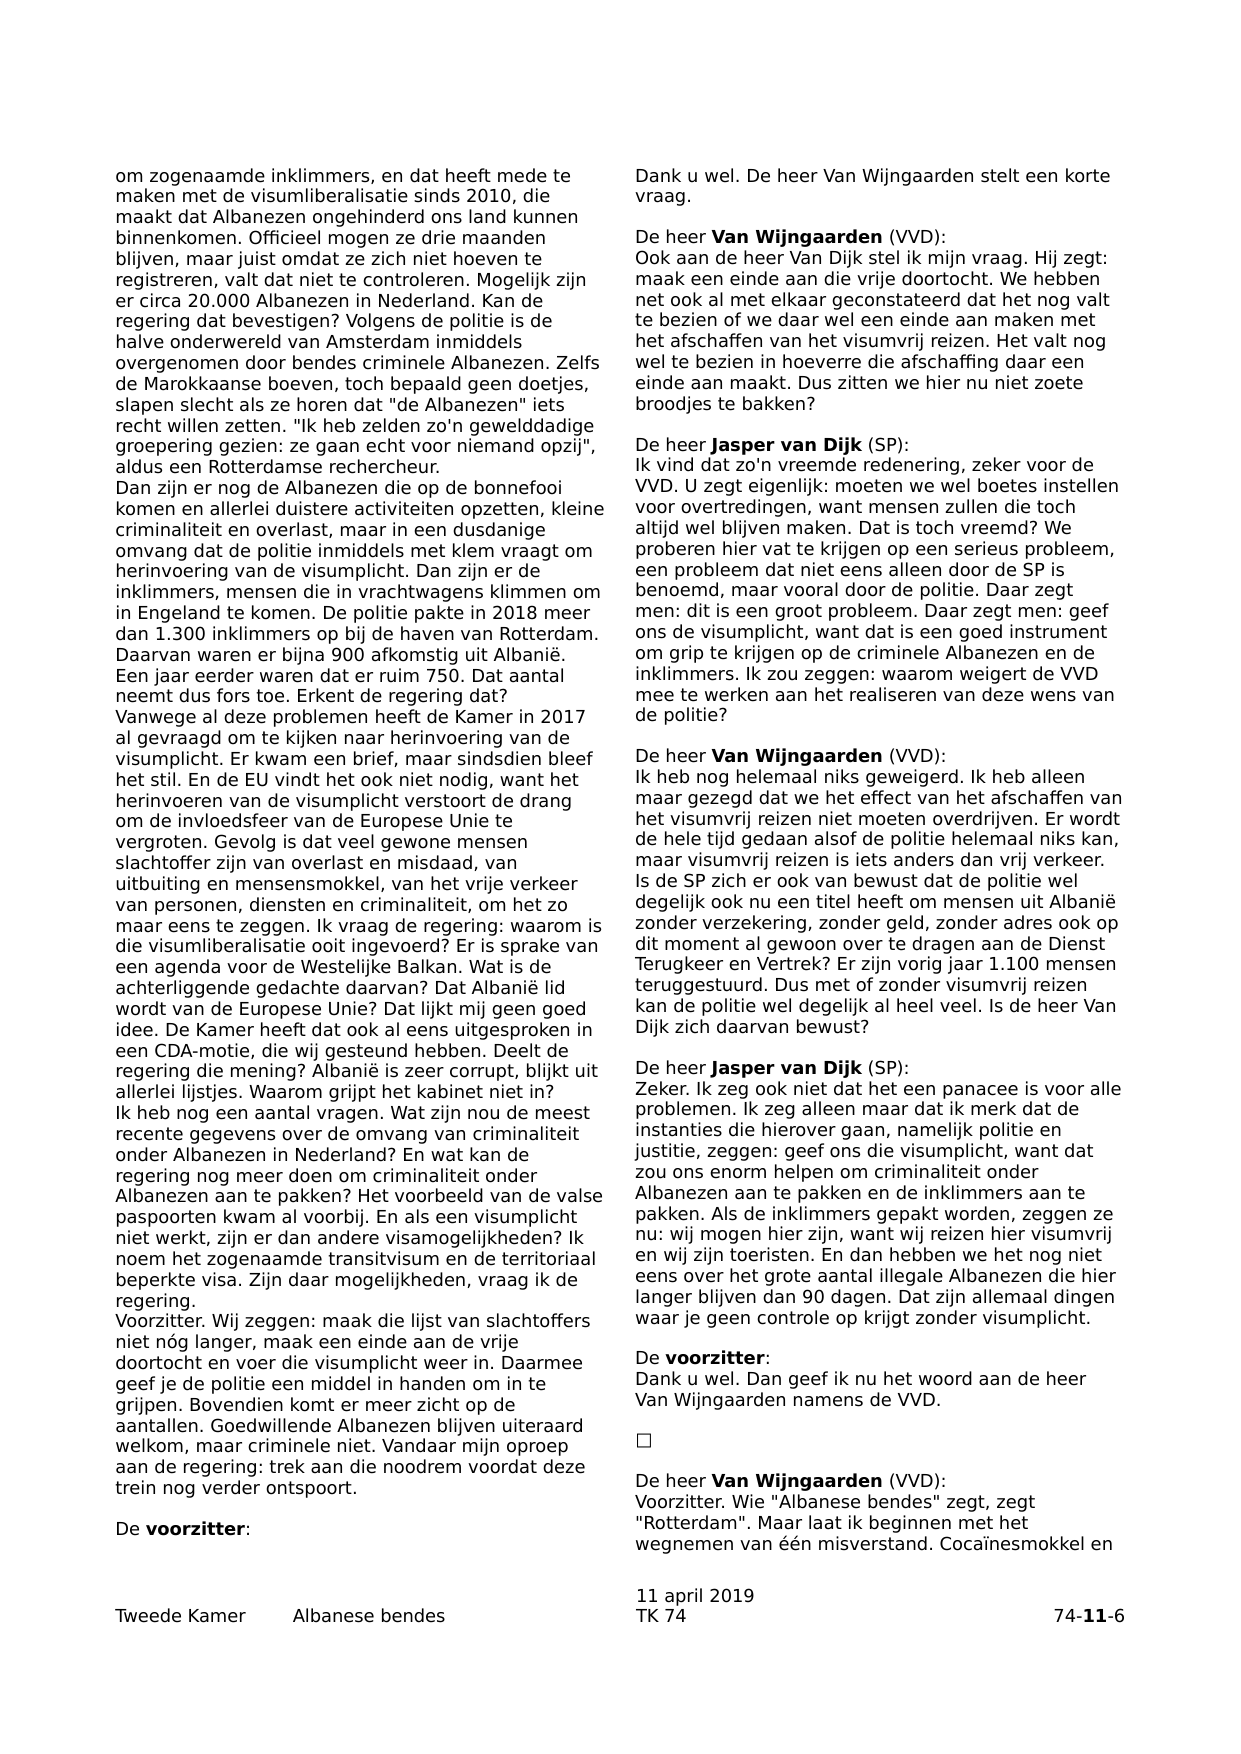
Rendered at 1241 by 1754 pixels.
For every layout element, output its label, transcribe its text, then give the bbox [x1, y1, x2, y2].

text Zeker. Ik zeg ook niet dat het een panacee is voor alle problemen. Ik zeg alleen maar dat ik merk dat de instanties die hierover gaan, namelijk politie en justitie, zeggen: geef ons die visumplicht, want dat zou ons enorm helpen om criminaliteit onder Albanezen aan te pakken en de inklimmers aan te pakken. Als de inklimmers gepakt worden, zeggen ze nu: wij mogen hier zijn, want wij reizen hier visumvrij en wij zijn toeristen. En dan hebben we het nog niet eens over het grote aantal illegale Albanezen die hier langer blijven dan 90 dagen. Dat zijn allemaal dingen waar je geen controle op krijgt zonder visumplicht. [635, 1078, 1125, 1328]
text Ik heb nog helemaal niks geweigerd. Ik heb alleen maar gezegd dat we het effect van het afschaffen van het visumvrij reizen niet moeten overdrijven. Er wordt de hele tijd gedaan alsof de politie helemaal niks kan, maar visumvrij reizen is iets anders dan vrij verkeer. Is de SP zich er ook van bewust dat de politie wel degelijk ook nu een titel heeft om mensen uit Albanië zonder verzekering, zonder geld, zonder adres ook op dit moment al gewoon over te dragen aan de Dienst Terugkeer en Vertrek? Er zijn vorig jaar 1.100 mensen teruggestuurd. Dus met of zonder visumvrij reizen kan de politie wel degelijk al heel veel. Is de heer Van Dijk zich daarvan bewust? [635, 767, 1125, 1037]
text Dank u wel. De heer Van Wijngaarden stelt een korte vraag. [635, 165, 1125, 207]
text De voorzitter: [635, 1348, 1125, 1369]
text Ik heb nog een aantal vragen. Wat zijn nou de meest recente gegevens over de omvang van criminaliteit onder Albanezen in Nederland? En wat kan de regering nog meer doen om criminaliteit onder Albanezen aan te pakken? Het voorbeeld van de valse paspoorten kwam al voorbij. En als een visumplicht niet werkt, zijn er dan andere visamogelijkheden? Ik noem het zogenaamde transitvisum en de territoriaal beperkte visa. Zijn daar mogelijkheden, vraag ik de regering. [115, 1103, 605, 1311]
text Voorzitter. Wij zeggen: maak die lijst van slachtoffers niet nóg langer, maak een einde aan de vrije doortocht en voer die visumplicht weer in. Daarmee geef je de politie een middel in handen om in te grijpen. Bovendien komt er meer zicht op de aantallen. Goedwillende Albanezen blijven uiteraard welkom, maar criminele niet. Vandaar mijn oproep aan de regering: trek aan die noodrem voordat deze trein nog verder ontspoort. [115, 1311, 605, 1499]
text Vanwege al deze problemen heeft de Kamer in 2017 al gevraagd om te kijken naar herinvoering van de visumplicht. Er kwam een brief, maar sindsdien bleef het stil. En de EU vindt het ook niet nodig, want het herinvoeren van de visumplicht verstoort de drang om de invloedsfeer van de Europese Unie te vergroten. Gevolg is dat veel gewone mensen slachtoffer zijn van overlast en misdaad, van uitbuiting en mensensmokkel, van het vrije verkeer van personen, diensten en criminaliteit, om het zo maar eens te zeggen. Ik vraag de regering: waarom is die visumliberalisatie ooit ingevoerd? Er is sprake van een agenda voor de Westelijke Balkan. Wat is de achterliggende gedachte daarvan? Dat Albanië lid wordt van de Europese Unie? Dat lijkt mij geen goed idee. De Kamer heeft dat ook al eens uitgesproken in een CDA-motie, die wij gesteund hebben. Deelt de regering die mening? Albanië is zeer corrupt, blijkt uit allerlei lijstjes. Waarom grijpt het kabinet niet in? [115, 707, 605, 1103]
text De heer Van Wijngaarden (VVD): [635, 227, 1125, 248]
text De heer Van Wijngaarden (VVD): [635, 1471, 1125, 1492]
text Dank u wel. Dan geef ik nu het woord aan de heer Van Wijngaarden namens de VVD. [635, 1369, 1125, 1411]
text De heer Jasper van Dijk (SP): [635, 434, 1125, 455]
text om zogenaamde inklimmers, en dat heeft mede te maken met de visumliberalisatie sinds 2010, die maakt dat Albanezen ongehinderd ons land kunnen binnenkomen. Officieel mogen ze drie maanden blijven, maar juist omdat ze zich niet hoeven te registreren, valt dat niet te controleren. Mogelijk zijn er circa 20.000 Albanezen in Nederland. Kan de regering dat bevestigen? Volgens de politie is de halve onderwereld van Amsterdam inmiddels overgenomen door bendes criminele Albanezen. Zelfs de Marokkaanse boeven, toch bepaald geen doetjes, slapen slecht als ze horen dat "de Albanezen" iets recht willen zetten. "Ik heb zelden zo'n gewelddadige groepering gezien: ze gaan echt voor niemand opzij", aldus een Rotterdamse rechercheur. [115, 165, 605, 478]
text ⬜ [635, 1431, 1125, 1451]
text De heer Jasper van Dijk (SP): [635, 1057, 1125, 1078]
text Dan zijn er nog de Albanezen die op de bonnefooi komen en allerlei duistere activiteiten opzetten, kleine criminaliteit en overlast, maar in een dusdanige omvang dat de politie inmiddels met klem vraagt om herinvoering van de visumplicht. Dan zijn er de inklimmers, mensen die in vrachtwagens klimmen om in Engeland te komen. De politie pakte in 2018 meer dan 1.300 inklimmers op bij de haven van Rotterdam. Daarvan waren er bijna 900 afkomstig uit Albanië. Een jaar eerder waren dat er ruim 750. Dat aantal neemt dus fors toe. Erkent de regering dat? [115, 478, 605, 707]
text Ik vind dat zo'n vreemde redenering, zeker voor de VVD. U zegt eigenlijk: moeten we wel boetes instellen voor overtredingen, want mensen zullen die toch altijd wel blijven maken. Dat is toch vreemd? We proberen hier vat te krijgen op een serieus probleem, een probleem dat niet eens alleen door de SP is benoemd, maar vooral door de politie. Daar zegt men: dit is een groot probleem. Daar zegt men: geef ons de visumplicht, want dat is een goed instrument om grip te krijgen op de criminele Albanezen en de inklimmers. Ik zou zeggen: waarom weigert de VVD mee te werken aan het realiseren van deze wens van de politie? [635, 455, 1125, 726]
text De heer Van Wijngaarden (VVD): [635, 746, 1125, 767]
text Ook aan de heer Van Dijk stel ik mijn vraag. Hij zegt: maak een einde aan die vrije doortocht. We hebben net ook al met elkaar geconstateerd dat het nog valt te bezien of we daar wel een einde aan maken met het afschaffen van het visumvrij reizen. Het valt nog wel te bezien in hoeverre die afschaffing daar een einde aan maakt. Dus zitten we hier nu niet zoete broodjes te bakken? [635, 248, 1125, 414]
text Voorzitter. Wie "Albanese bendes" zegt, zegt "Rotterdam". Maar laat ik beginnen met het wegnemen van één misverstand. Cocaïnesmokkel en [635, 1492, 1125, 1554]
text De voorzitter: [115, 1519, 605, 1539]
